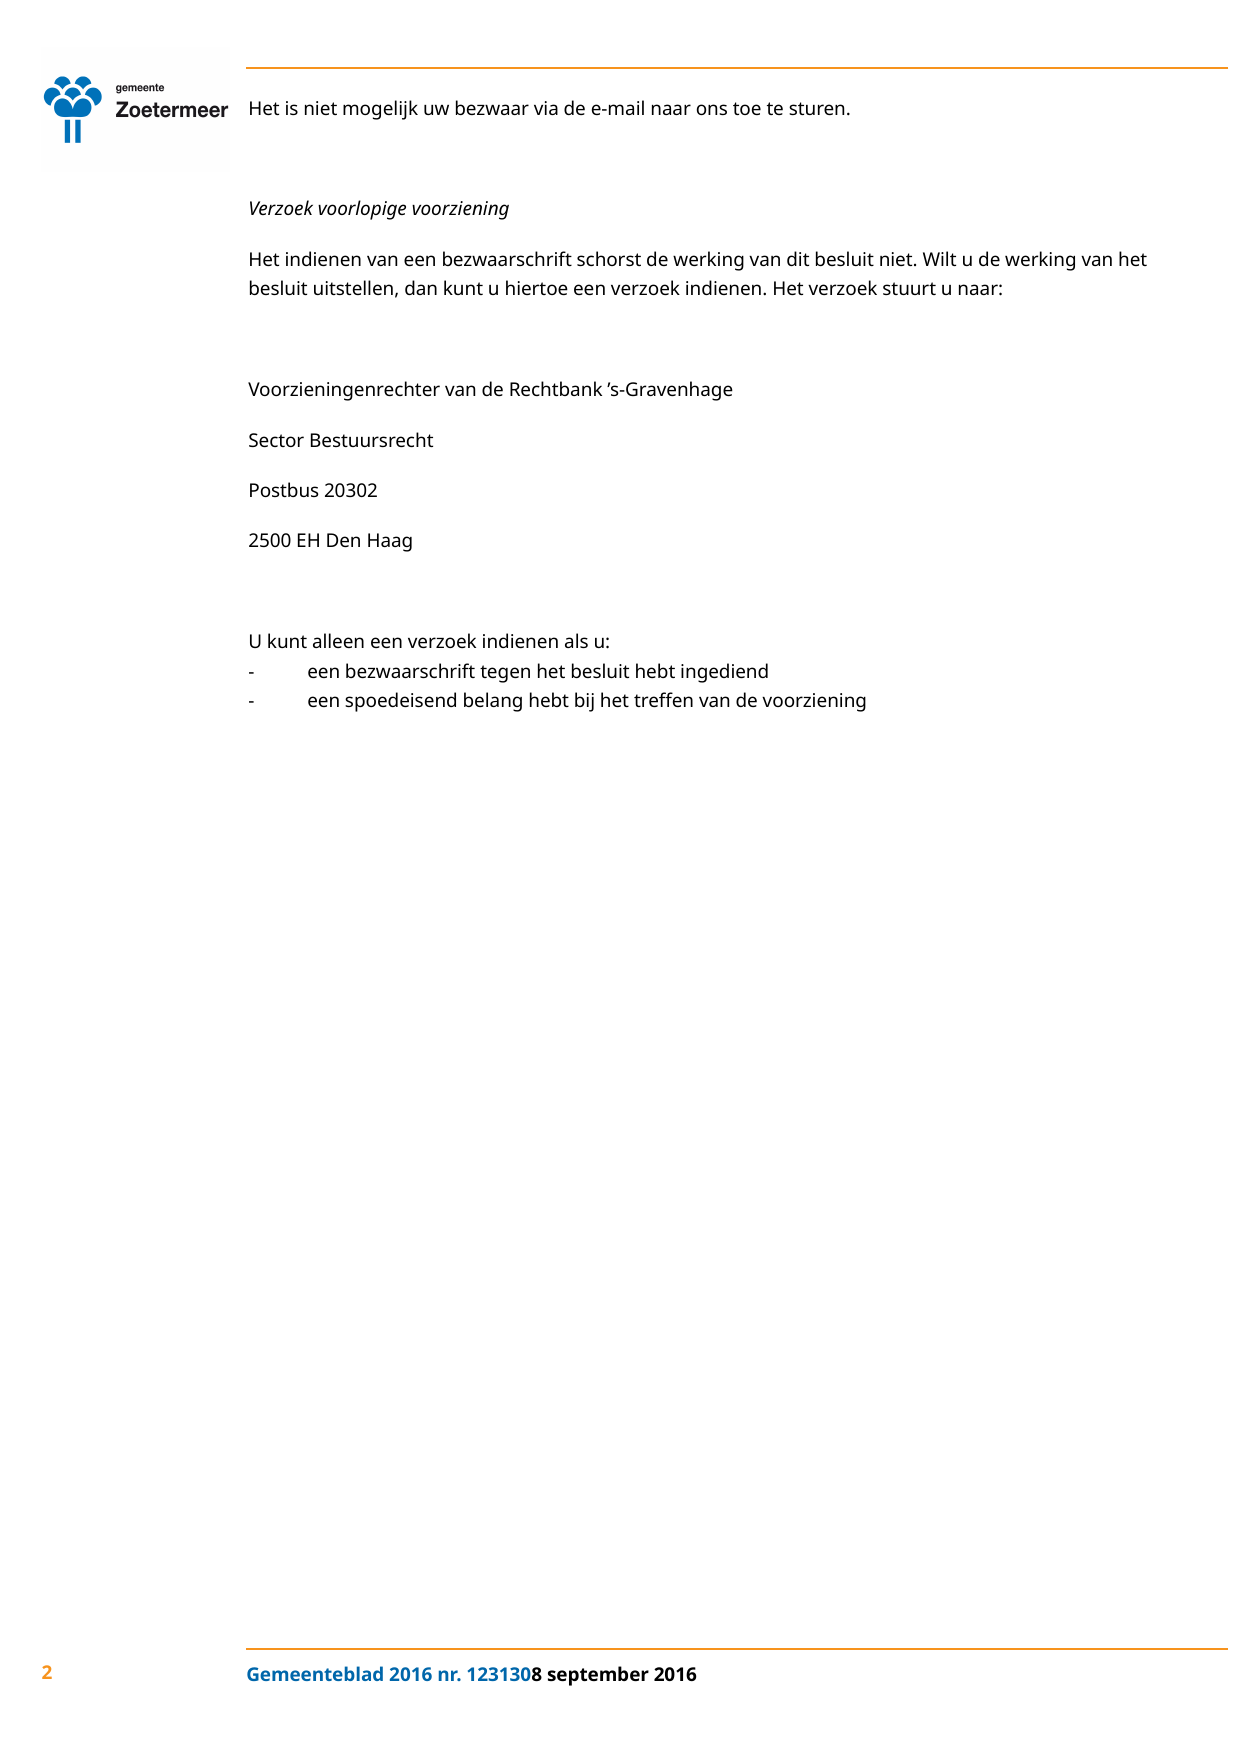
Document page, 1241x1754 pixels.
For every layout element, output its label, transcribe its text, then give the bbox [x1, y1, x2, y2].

text Het is niet mogelijk uw bezwaar via de e-mail naar ons toe te sturen. [248, 95, 1152, 121]
text Verzoek voorlopige voorziening [248, 196, 1152, 221]
list een bezwaarschrift tegen het besluit hebt ingediend [248, 658, 1152, 684]
text 2500 EH Den Haag [248, 528, 1152, 553]
text U kunt alleen een verzoek indienen als u: [248, 628, 1152, 654]
text Het indienen van een bezwaarschrift schorst de werking van dit besluit niet. Wilt u de werking van het besluit uitstellen, dan kunt u hiertoe een verzoek indienen. Het verzoek stuurt u naar: [248, 246, 1152, 301]
text Sector Bestuursrecht [248, 427, 1152, 453]
text Postbus 20302 [248, 477, 1152, 503]
picture [41, 47, 231, 172]
text Voorzieningenrechter van de Rechtbank ’s-Gravenhage [248, 376, 1152, 402]
list een spoedeisend belang hebt bij het treffen van de voorziening [248, 688, 1152, 713]
